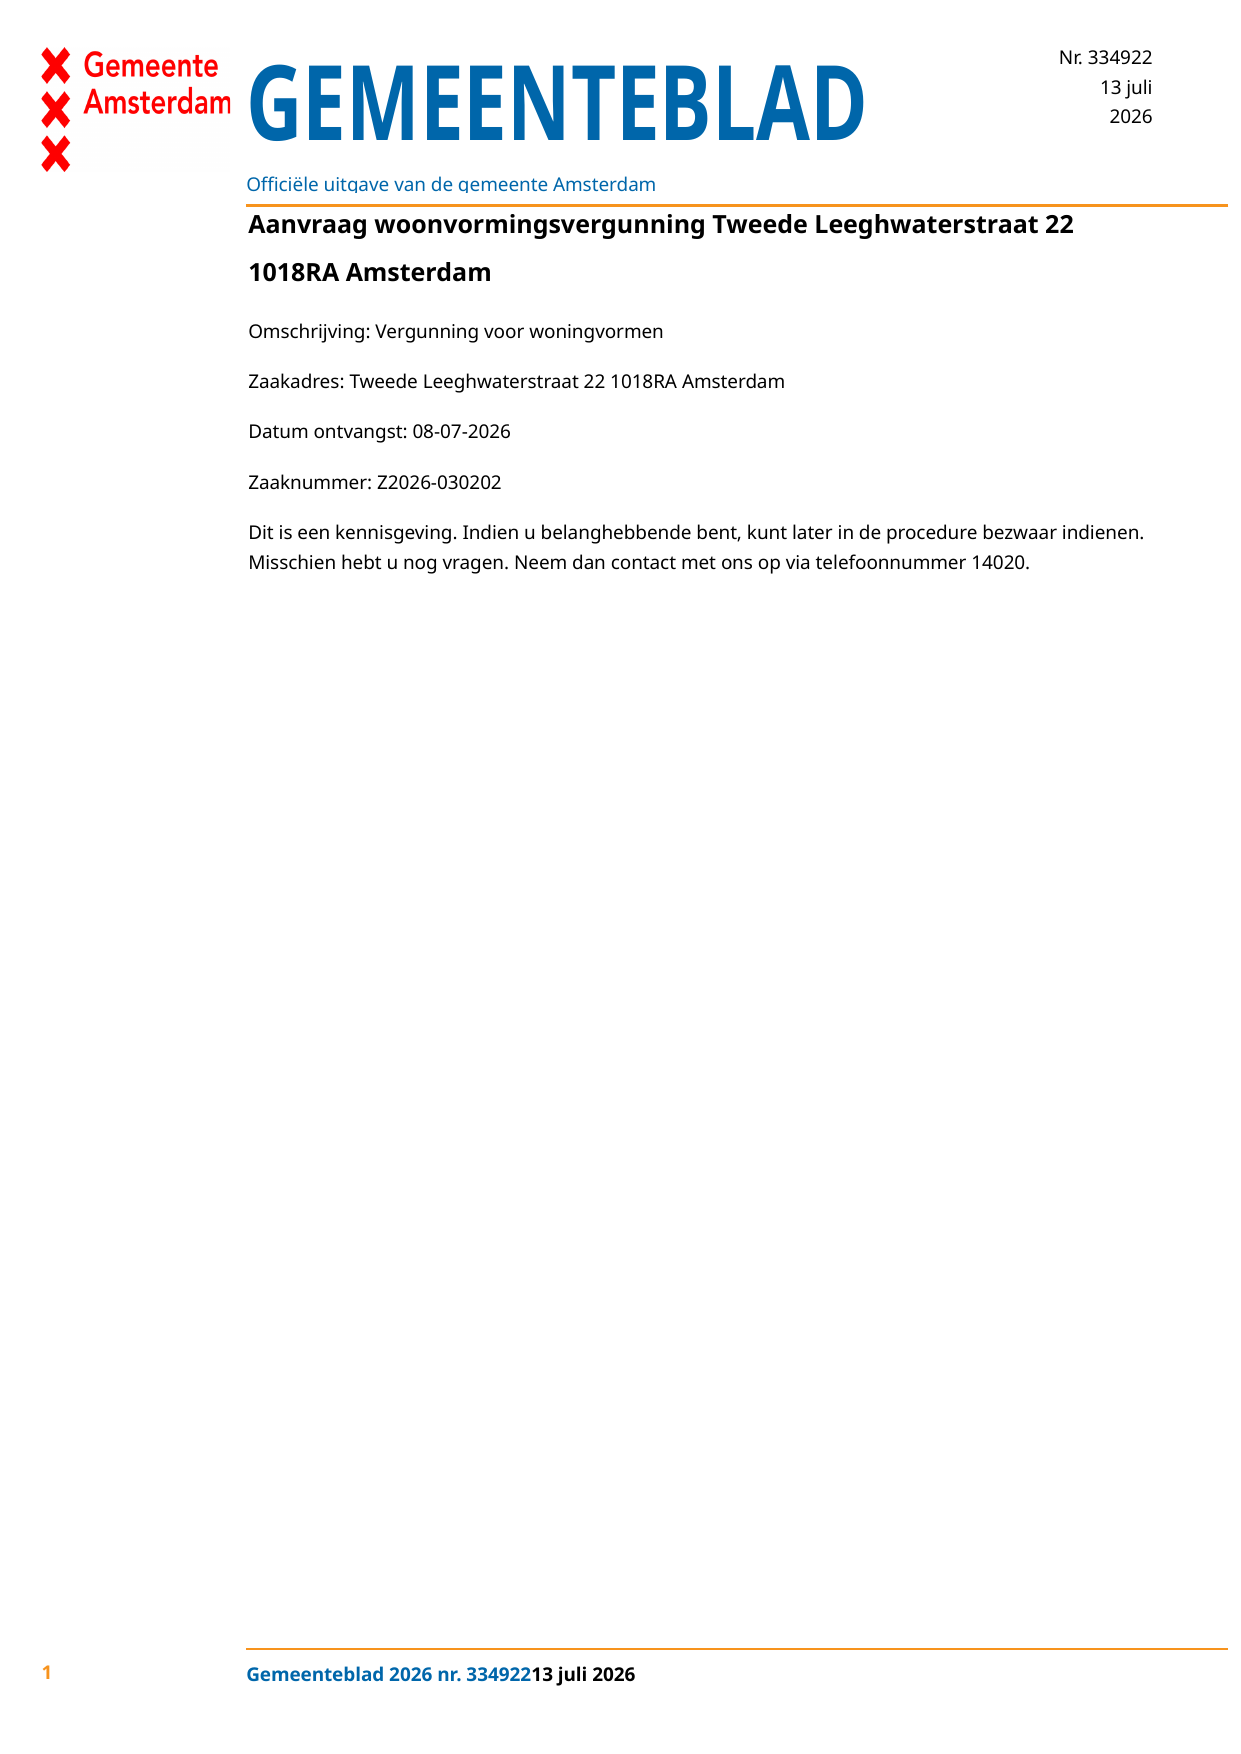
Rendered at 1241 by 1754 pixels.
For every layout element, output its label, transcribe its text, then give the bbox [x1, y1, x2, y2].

text Zaakadres: Tweede Leeghwaterstraat 22 1018RA Amsterdam [248, 368, 1152, 394]
text Aanvraag woonvormingsvergunning Tweede Leeghwaterstraat 22 1018RA Amsterdam [248, 207, 1152, 288]
text Omschrijving: Vergunning voor woningvormen [248, 318, 1152, 344]
text Datum ontvangst: 08-07-2026 [248, 419, 1152, 444]
picture [41, 47, 231, 172]
text Zaaknummer: Z2026-030202 [248, 469, 1152, 495]
text Dit is een kennisgeving. Indien u belanghebbende bent, kunt later in de procedure bezwaar indienen. Misschien hebt u nog vragen. Neem dan contact met ons op via telefoonnummer 14020. [248, 519, 1152, 575]
